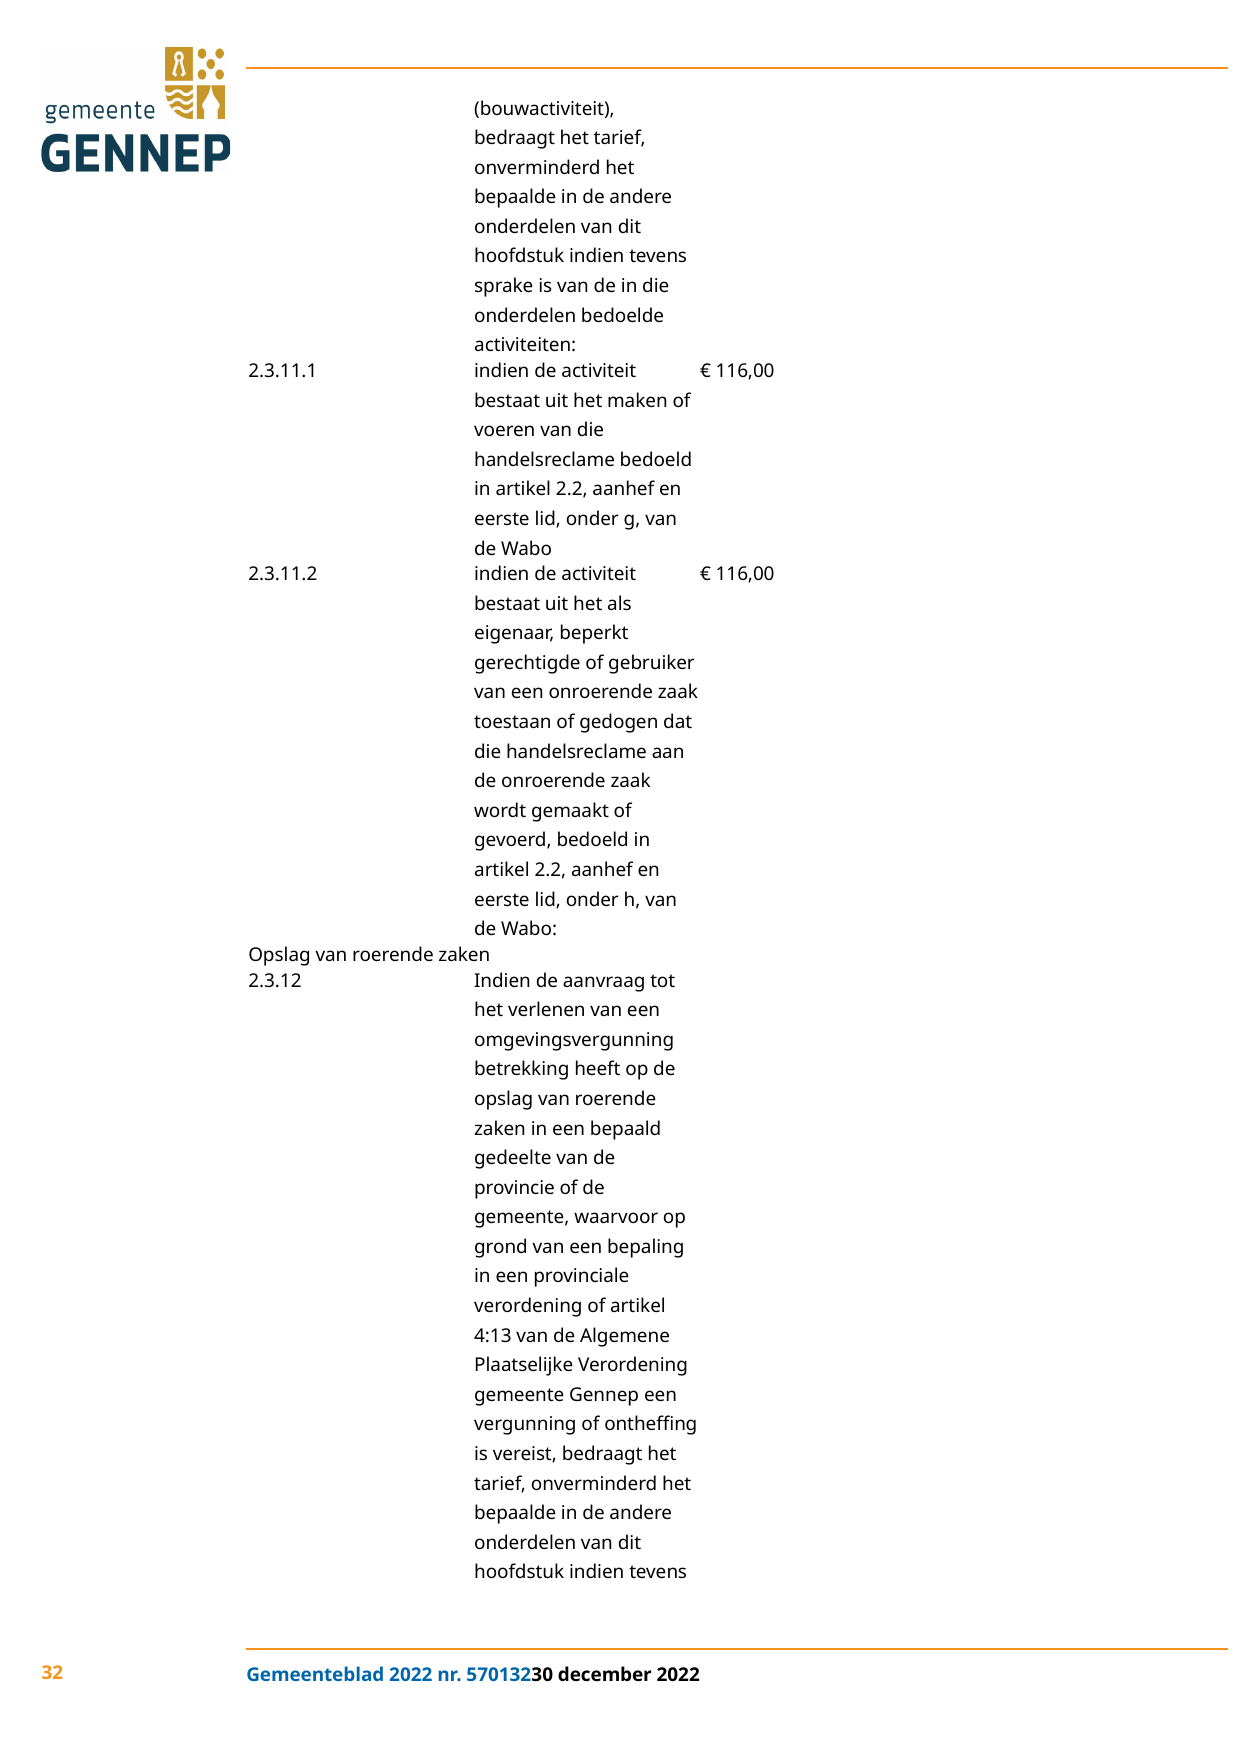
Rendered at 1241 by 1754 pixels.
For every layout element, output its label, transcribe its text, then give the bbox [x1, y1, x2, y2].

table_cell 2.3.12 [248, 967, 474, 1584]
table_cell [700, 967, 926, 1584]
table_cell € 116,00 [700, 357, 926, 560]
picture [41, 47, 231, 172]
table_cell [926, 95, 1152, 357]
table_cell Opslag van roerende zaken [248, 941, 926, 967]
table_cell 2.3.11.1 [248, 357, 474, 560]
table_cell [248, 95, 474, 357]
table_cell [926, 941, 1152, 967]
table_cell [926, 560, 1152, 941]
table_cell [926, 967, 1152, 1584]
table_cell [926, 357, 1152, 560]
table_cell € 116,00 [700, 560, 926, 941]
table_cell Indien de aanvraag tot het verlenen van een omgevingsvergunning betrekking heeft op de opslag van roerende zaken in een bepaald gedeelte van de provincie of de gemeente, waarvoor op grond van een bepaling in een provinciale verordening of artikel 4:13 van de Algemene Plaatselijke Verordening gemeente Gennep een vergunning of ontheffing is vereist, bedraagt het tarief, onverminderd het bepaalde in de andere onderdelen van dit hoofdstuk indien tevens [474, 967, 700, 1584]
table_cell [700, 95, 926, 357]
table_cell 2.3.11.2 [248, 560, 474, 941]
table_cell indien de activiteit bestaat uit het als eigenaar, beperkt gerechtigde of gebruiker van een onroerende zaak toestaan of gedogen dat die handelsreclame aan de onroerende zaak wordt gemaakt of gevoerd, bedoeld in artikel 2.2, aanhef en eerste lid, onder h, van de Wabo: [474, 560, 700, 941]
table_cell (bouwactiviteit), bedraagt het tarief, onverminderd het bepaalde in de andere onderdelen van dit hoofdstuk indien tevens sprake is van de in die onderdelen bedoelde activiteiten: [474, 95, 700, 357]
table_cell indien de activiteit bestaat uit het maken of voeren van die handelsreclame bedoeld in artikel 2.2, aanhef en eerste lid, onder g, van de Wabo [474, 357, 700, 560]
